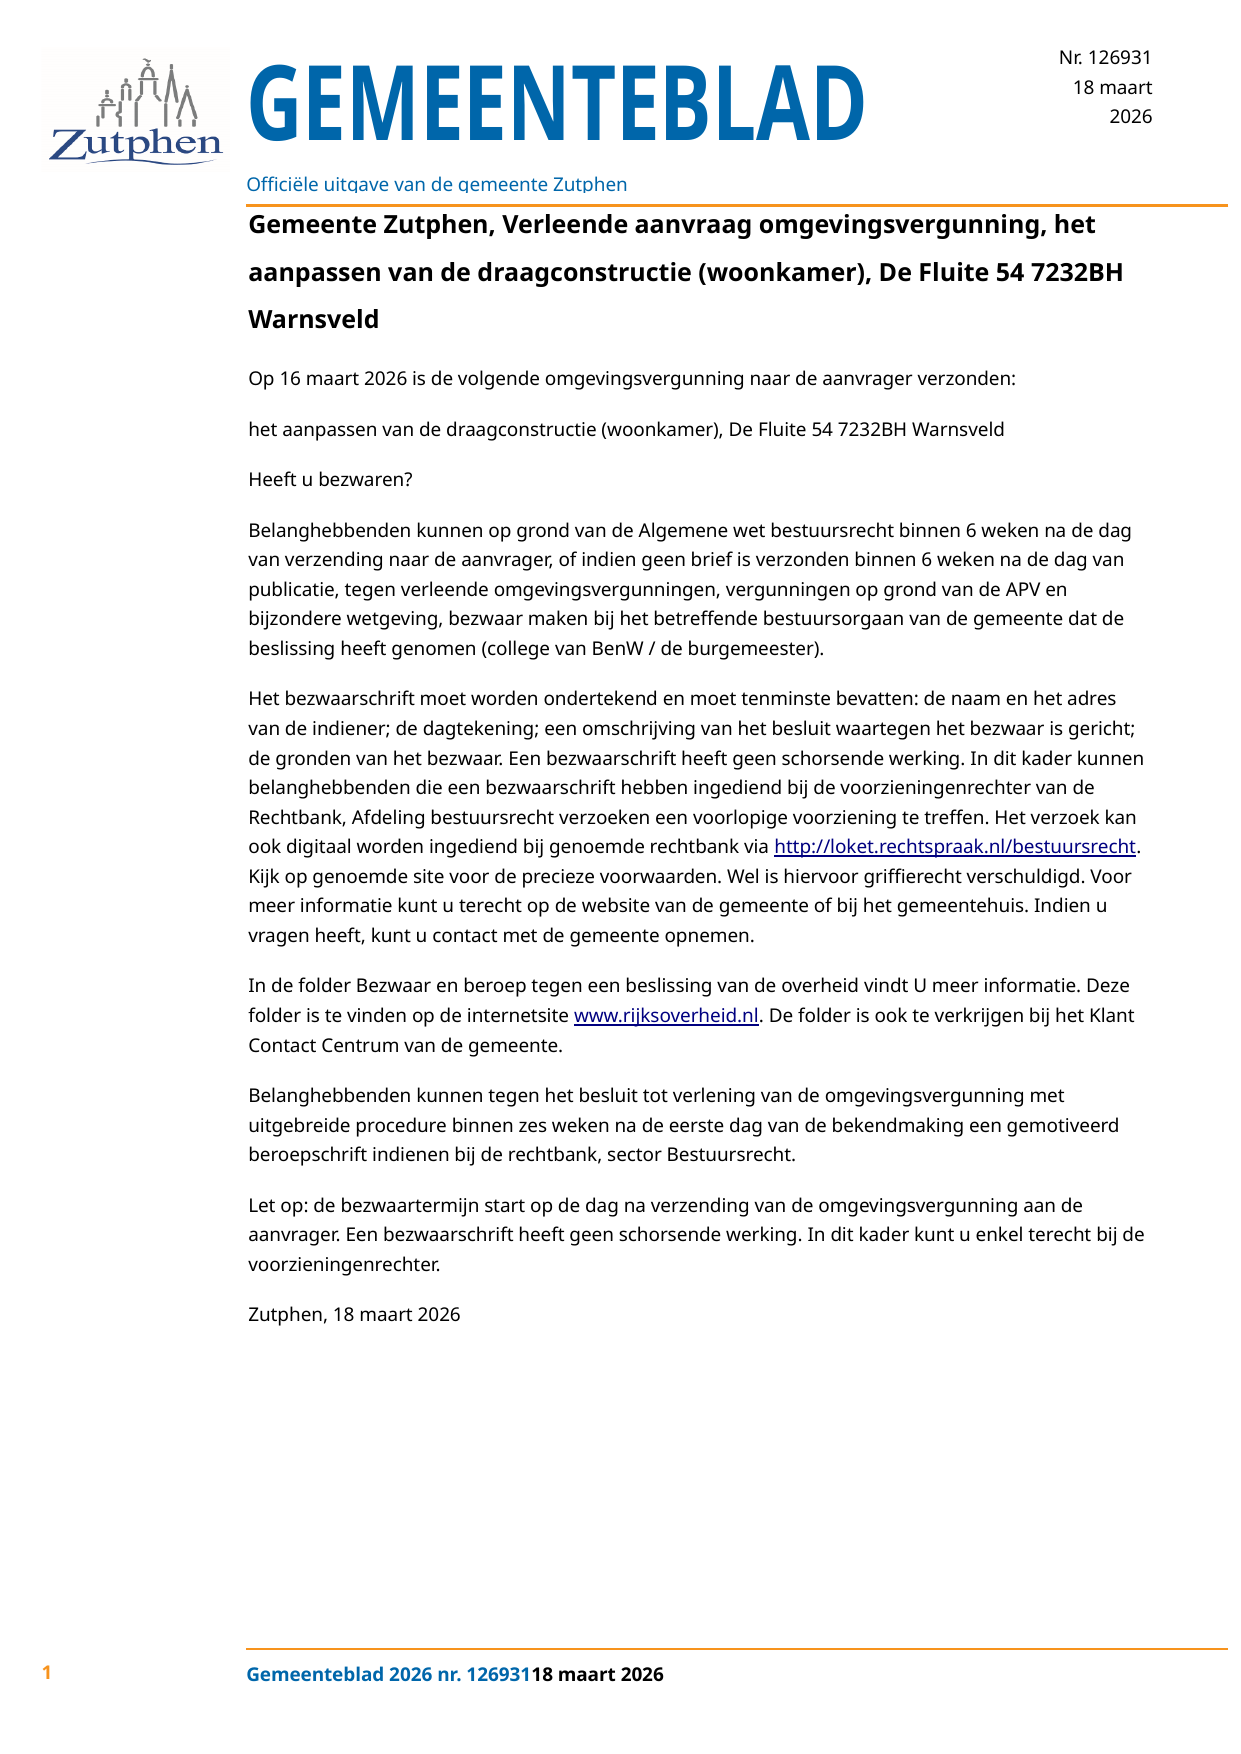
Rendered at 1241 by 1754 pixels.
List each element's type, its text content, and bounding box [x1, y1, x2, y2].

text Op 16 maart 2026 is de volgende omgevingsvergunning naar de aanvrager verzonden: [248, 366, 1152, 391]
text Gemeente Zutphen, Verleende aanvraag omgevingsvergunning, het aanpassen van de draagconstructie (woonkamer), De Fluite 54 7232BH Warnsveld [248, 207, 1152, 336]
text Belanghebbenden kunnen op grond van de Algemene wet bestuursrecht binnen 6 weken na de dag van verzending naar de aanvrager, of indien geen brief is verzonden binnen 6 weken na de dag van publicatie, tegen verleende omgevingsvergunningen, vergunningen op grond van de APV en bijzondere wetgeving, bezwaar maken bij het betreffende bestuursorgaan van de gemeente dat de beslissing heeft genomen (college van BenW / de burgemeester). [248, 517, 1152, 661]
text Belanghebbenden kunnen tegen het besluit tot verlening van de omgevingsvergunning met uitgebreide procedure binnen zes weken na de eerste dag van de bekendmaking een gemotiveerd beroepschrift indienen bij de rechtbank, sector Bestuursrecht. [248, 1082, 1152, 1167]
text Het bezwaarschrift moet worden ondertekend en moet tenminste bevatten: de naam en het adres van de indiener; de dagtekening; een omschrijving van het besluit waartegen het bezwaar is gericht; de gronden van het bezwaar. Een bezwaarschrift heeft geen schorsende werking. In dit kader kunnen belanghebbenden die een bezwaarschrift hebben ingediend bij de voorzieningenrechter van de Rechtbank, Afdeling bestuursrecht verzoeken een voorlopige voorziening te treffen. Het verzoek kan ook digitaal worden ingediend bij genoemde rechtbank via http://loket.rechtspraak.nl/bestuursrecht. Kijk op genoemde site voor de precieze voorwaarden. Wel is hiervoor griffierecht verschuldigd. Voor meer informatie kunt u terecht op de website van de gemeente of bij het gemeentehuis. Indien u vragen heeft, kunt u contact met de gemeente opnemen. [248, 686, 1152, 948]
text het aanpassen van de draagconstructie (woonkamer), De Fluite 54 7232BH Warnsveld [248, 416, 1152, 442]
text Zutphen, 18 maart 2026 [248, 1301, 1152, 1327]
picture [41, 47, 231, 172]
text Heeft u bezwaren? [248, 466, 1152, 492]
text In de folder Bezwaar en beroep tegen een beslissing van de overheid vindt U meer informatie. Deze folder is te vinden op de internetsite www.rijksoverheid.nl. De folder is ook te verkrijgen bij het Klant Contact Centrum van de gemeente. [248, 973, 1152, 1057]
text Let op: de bezwaartermijn start op de dag na verzending van de omgevingsvergunning aan de aanvrager. Een bezwaarschrift heeft geen schorsende werking. In dit kader kunt u enkel terecht bij de voorzieningenrechter. [248, 1192, 1152, 1277]
